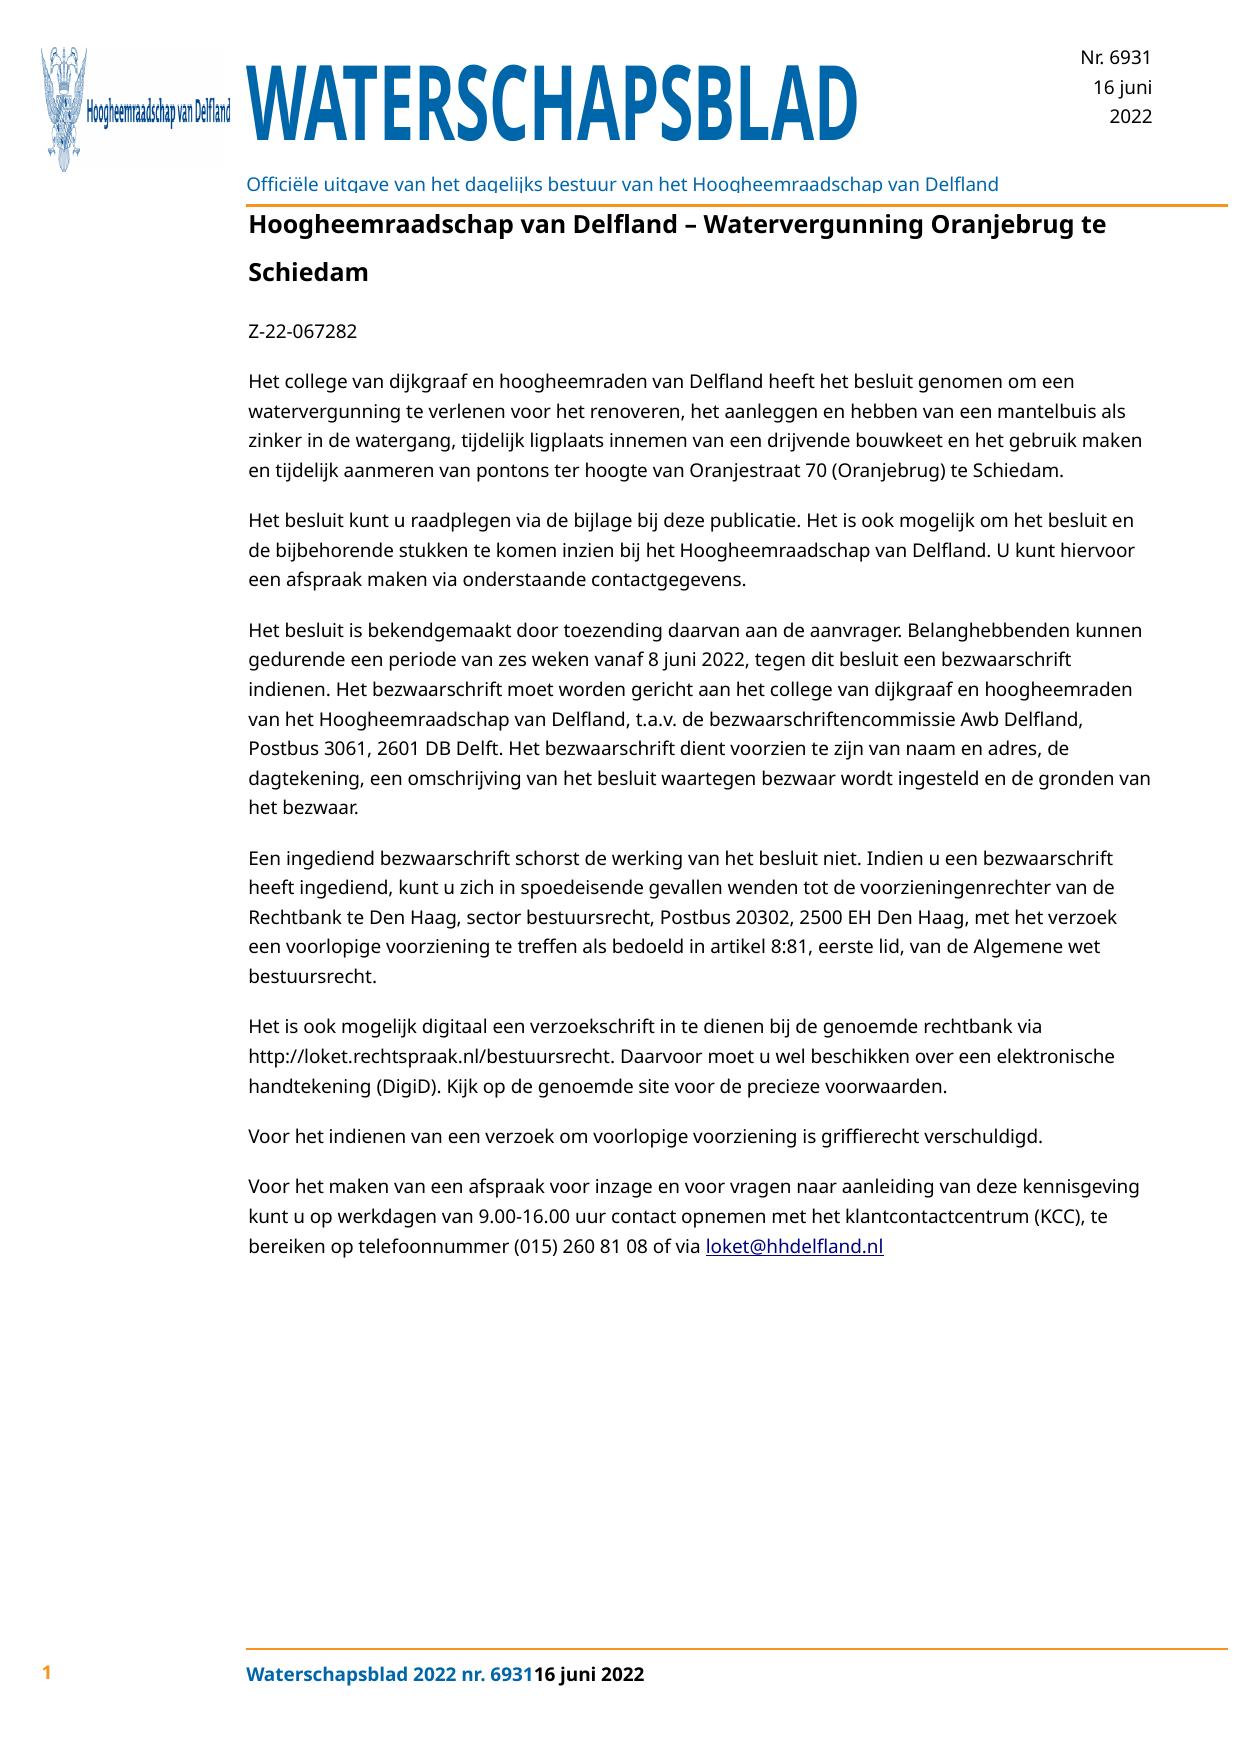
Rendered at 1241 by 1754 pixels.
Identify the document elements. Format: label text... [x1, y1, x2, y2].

text Hoogheemraadschap van Delfland – Watervergunning Oranjebrug te Schiedam [248, 207, 1152, 288]
text Het besluit kunt u raadplegen via de bijlage bij deze publicatie. Het is ook mogelijk om het besluit en de bijbehorende stukken te komen inzien bij het Hoogheemraadschap van Delfland. U kunt hiervoor een afspraak maken via onderstaande contactgegevens. [248, 507, 1152, 592]
text Het is ook mogelijk digitaal een verzoekschrift in te dienen bij de genoemde rechtbank via http://loket.rechtspraak.nl/bestuursrecht. Daarvoor moet u wel beschikken over een elektronische handtekening (DigiD). Kijk op de genoemde site voor de precieze voorwaarden. [248, 1014, 1152, 1099]
picture [41, 47, 231, 172]
text Een ingediend bezwaarschrift schorst de werking van het besluit niet. Indien u een bezwaarschrift heeft ingediend, kunt u zich in spoedeisende gevallen wenden tot de voorzieningenrechter van de Rechtbank te Den Haag, sector bestuursrecht, Postbus 20302, 2500 EH Den Haag, met het verzoek een voorlopige voorziening te treffen als bedoeld in artikel 8:81, eerste lid, van de Algemene wet bestuursrecht. [248, 845, 1152, 989]
text Het besluit is bekendgemaakt door toezending daarvan aan de aanvrager. Belanghebbenden kunnen gedurende een periode van zes weken vanaf 8 juni 2022, tegen dit besluit een bezwaarschrift indienen. Het bezwaarschrift moet worden gericht aan het college van dijkgraaf en hoogheemraden van het Hoogheemraadschap van Delfland, t.a.v. de bezwaarschriftencommissie Awb Delfland, Postbus 3061, 2601 DB Delft. Het bezwaarschrift dient voorzien te zijn van naam en adres, de dagtekening, een omschrijving van het besluit waartegen bezwaar wordt ingesteld en de gronden van het bezwaar. [248, 617, 1152, 820]
text Voor het indienen van een verzoek om voorlopige voorziening is griffierecht verschuldigd. [248, 1123, 1152, 1149]
text Voor het maken van een afspraak voor inzage en voor vragen naar aanleiding van deze kennisgeving kunt u op werkdagen van 9.00-16.00 uur contact opnemen met het klantcontactcentrum (KCC), te bereiken op telefoonnummer (015) 260 81 08 of via loket@hhdelfland.nl [248, 1174, 1152, 1259]
text Z-22-067282 [248, 318, 1152, 344]
text Het college van dijkgraaf en hoogheemraden van Delfland heeft het besluit genomen om een watervergunning te verlenen voor het renoveren, het aanleggen en hebben van een mantelbuis als zinker in de watergang, tijdelijk ligplaats innemen van een drijvende bouwkeet en het gebruik maken en tijdelijk aanmeren van pontons ter hoogte van Oranjestraat 70 (Oranjebrug) te Schiedam. [248, 368, 1152, 483]
